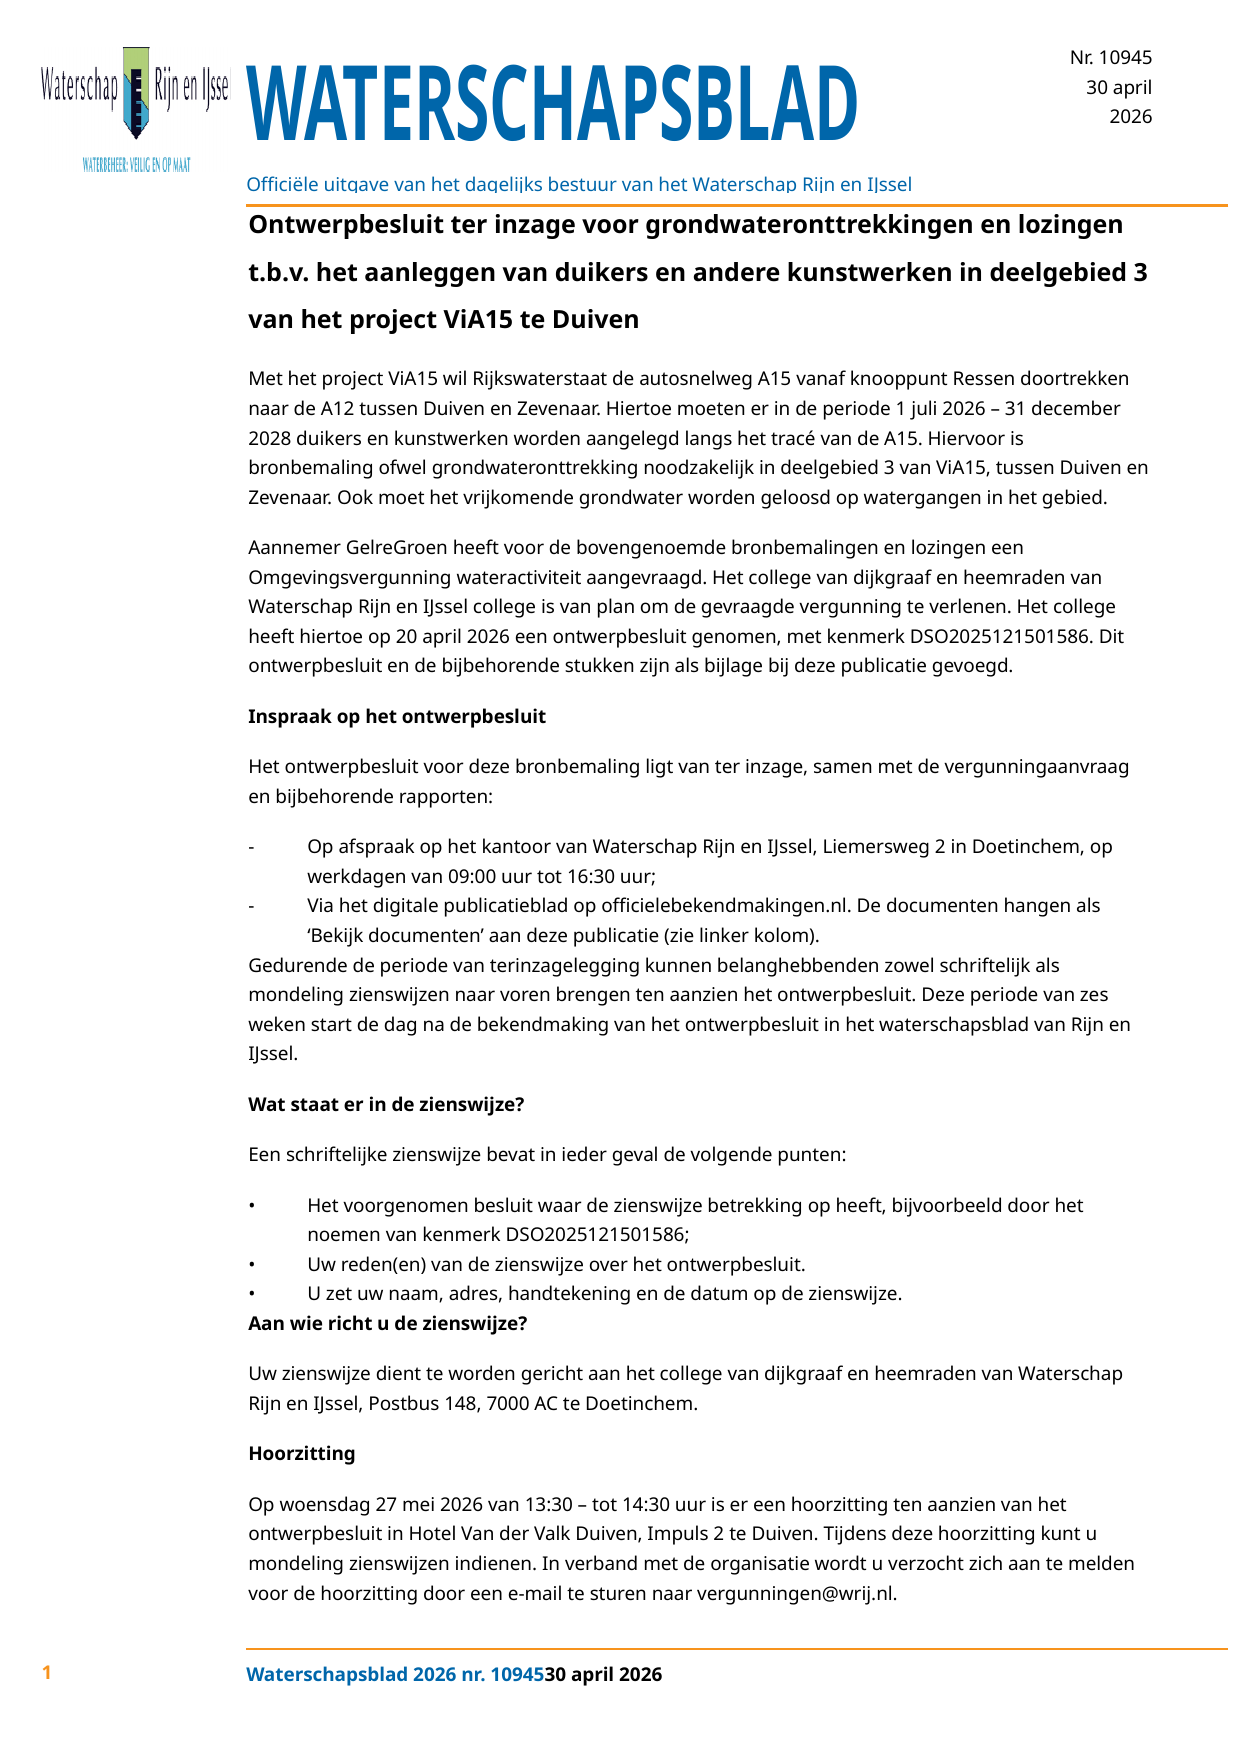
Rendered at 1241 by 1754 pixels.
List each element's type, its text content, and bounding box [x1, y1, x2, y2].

text Uw zienswijze dient te worden gericht aan het college van dijkgraaf en heemraden van Waterschap Rijn en IJssel, Postbus 148, 7000 AC te Doetinchem. [248, 1361, 1152, 1416]
text Het ontwerpbesluit voor deze bronbemaling ligt van ter inzage, samen met de vergunningaanvraag en bijbehorende rapporten: [248, 753, 1152, 809]
text Op woensdag 27 mei 2026 van 13:30 – tot 14:30 uur is er een hoorzitting ten aanzien van het ontwerpbesluit in Hotel Van der Valk Duiven, Impuls 2 te Duiven. Tijdens deze hoorzitting kunt u mondeling zienswijzen indienen. In verband met de organisatie wordt u verzocht zich aan te melden voor de hoorzitting door een e-mail te sturen naar vergunningen@wrij.nl. [248, 1491, 1152, 1605]
text Met het project ViA15 wil Rijkswaterstaat de autosnelweg A15 vanaf knooppunt Ressen doortrekken naar de A12 tussen Duiven en Zevenaar. Hiertoe moeten er in de periode 1 juli 2026 – 31 december 2028 duikers en kunstwerken worden aangelegd langs het tracé van de A15. Hiervoor is bronbemaling ofwel grondwateronttrekking noodzakelijk in deelgebied 3 van ViA15, tussen Duiven en Zevenaar. Ook moet het vrijkomende grondwater worden geloosd op watergangen in het gebied. [248, 366, 1152, 509]
text Hoorzitting [248, 1441, 1152, 1466]
list Via het digitale publicatieblad op officielebekendmakingen.nl. De documenten hangen als ‘Bekijk documenten’ aan deze publicatie (zie linker kolom). [248, 893, 1152, 948]
list U zet uw naam, adres, handtekening en de datum op de zienswijze. [248, 1281, 1152, 1306]
picture [41, 47, 231, 172]
text Ontwerpbesluit ter inzage voor grondwateronttrekkingen en lozingen t.b.v. het aanleggen van duikers en andere kunstwerken in deelgebied 3 van het project ViA15 te Duiven [248, 207, 1152, 336]
list Uw reden(en) van de zienswijze over het ontwerpbesluit. [248, 1251, 1152, 1277]
text Een schriftelijke zienswijze bevat in ieder geval de volgende punten: [248, 1141, 1152, 1167]
text Aannemer GelreGroen heeft voor de bovengenoemde bronbemalingen en lozingen een Omgevingsvergunning wateractiviteit aangevraagd. Het college van dijkgraaf en heemraden van Waterschap Rijn en IJssel college is van plan om de gevraagde vergunning te verlenen. Het college heeft hiertoe op 20 april 2026 een ontwerpbesluit genomen, met kenmerk DSO2025121501586. Dit ontwerpbesluit en de bijbehorende stukken zijn als bijlage bij deze publicatie gevoegd. [248, 534, 1152, 678]
text Inspraak op het ontwerpbesluit [248, 703, 1152, 729]
text Wat staat er in de zienswijze? [248, 1091, 1152, 1117]
list Op afspraak op het kantoor van Waterschap Rijn en IJssel, Liemersweg 2 in Doetinchem, op werkdagen van 09:00 uur tot 16:30 uur; [248, 833, 1152, 889]
text Aan wie richt u de zienswijze? [248, 1310, 1152, 1336]
text Gedurende de periode van terinzagelegging kunnen belanghebbenden zowel schriftelijk als mondeling zienswijzen naar voren brengen ten aanzien het ontwerpbesluit. Deze periode van zes weken start de dag na de bekendmaking van het ontwerpbesluit in het waterschapsblad van Rijn en IJssel. [248, 952, 1152, 1066]
list Het voorgenomen besluit waar de zienswijze betrekking op heeft, bijvoorbeeld door het noemen van kenmerk DSO2025121501586; [248, 1192, 1152, 1247]
